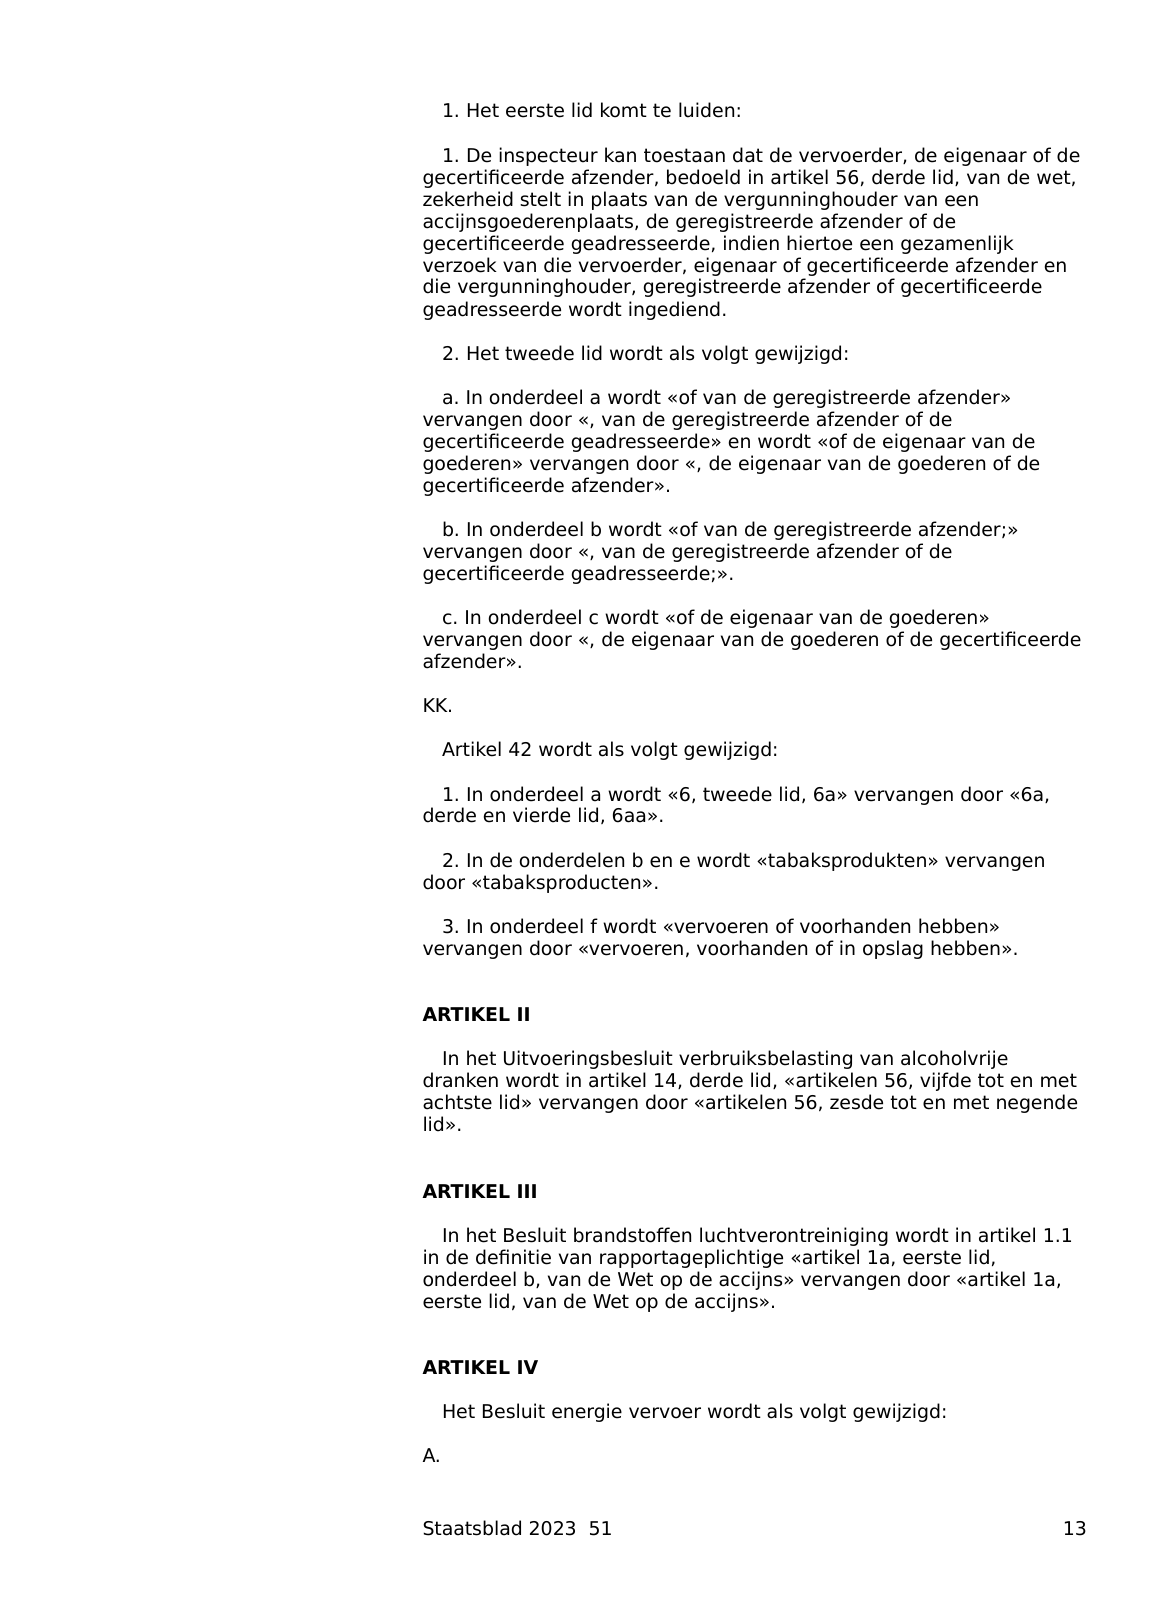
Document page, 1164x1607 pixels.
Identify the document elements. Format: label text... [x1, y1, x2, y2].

text 2. In de onderdelen b en e wordt «tabaksprodukten» vervangen door «tabaksproducten». [422, 849, 1087, 893]
text KK. [422, 695, 1087, 717]
text 1. In onderdeel a wordt «6, tweede lid, 6a» vervangen door «6a, derde en vierde lid, 6aa». [422, 783, 1087, 827]
text A. [422, 1445, 1087, 1467]
subtitle ARTIKEL III [422, 1181, 1087, 1202]
text In het Uitvoeringsbesluit verbruiksbelasting van alcoholvrije dranken wordt in artikel 14, derde lid, «artikelen 56, vijfde tot en met achtste lid» vervangen door «artikelen 56, zesde tot en met negende lid». [422, 1048, 1087, 1136]
subtitle ARTIKEL II [422, 1004, 1087, 1026]
text Artikel 42 wordt als volgt gewijzigd: [422, 739, 1087, 761]
text 2. Het tweede lid wordt als volgt gewijzigd: [422, 343, 1087, 364]
subtitle ARTIKEL IV [422, 1357, 1087, 1379]
text b. In onderdeel b wordt «of van de geregistreerde afzender;» vervangen door «, van de geregistreerde afzender of de gecertificeerde geadresseerde;». [422, 519, 1087, 585]
text In het Besluit brandstoffen luchtverontreiniging wordt in artikel 1.1 in de definitie van rapportageplichtige «artikel 1a, eerste lid, onderdeel b, van de Wet op de accijns» vervangen door «artikel 1a, eerste lid, van de Wet op de accijns». [422, 1225, 1087, 1313]
text a. In onderdeel a wordt «of van de geregistreerde afzender» vervangen door «, van de geregistreerde afzender of de gecertificeerde geadresseerde» en wordt «of de eigenaar van de goederen» vervangen door «, de eigenaar van de goederen of de gecertificeerde afzender». [422, 387, 1087, 497]
text 3. In onderdeel f wordt «vervoeren of voorhanden hebben» vervangen door «vervoeren, voorhanden of in opslag hebben». [422, 916, 1087, 960]
text Het Besluit energie vervoer wordt als volgt gewijzigd: [422, 1401, 1087, 1423]
text 1. De inspecteur kan toestaan dat de vervoerder, de eigenaar of de gecertificeerde afzender, bedoeld in artikel 56, derde lid, van de wet, zekerheid stelt in plaats van de vergunninghouder van een accijnsgoederenplaats, de geregistreerde afzender of de gecertificeerde geadresseerde, indien hiertoe een gezamenlijk verzoek van die vervoerder, eigenaar of gecertificeerde afzender en die vergunninghouder, geregistreerde afzender of gecertificeerde geadresseerde wordt ingediend. [422, 144, 1087, 320]
text 1. Het eerste lid komt te luiden: [422, 100, 1087, 122]
text c. In onderdeel c wordt «of de eigenaar van de goederen» vervangen door «, de eigenaar van de goederen of de gecertificeerde afzender». [422, 607, 1087, 673]
